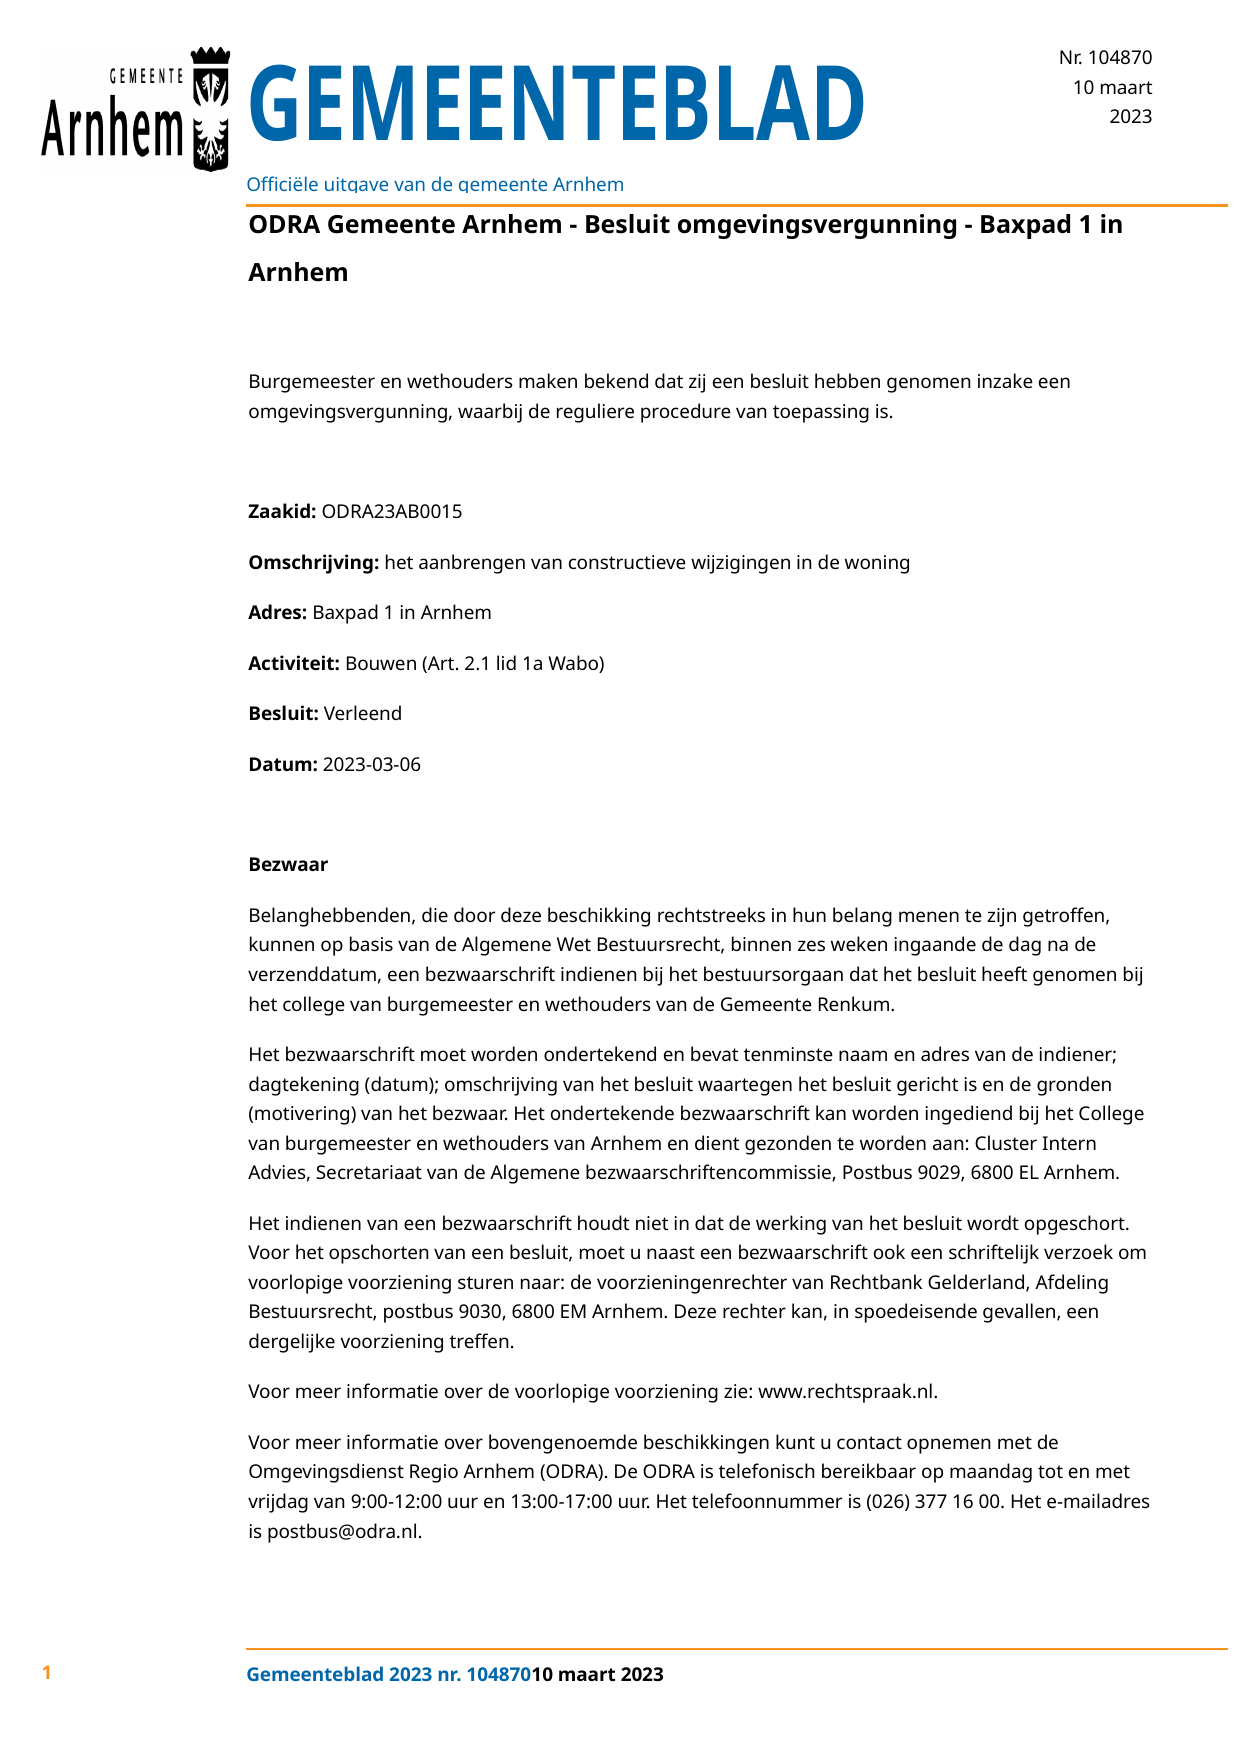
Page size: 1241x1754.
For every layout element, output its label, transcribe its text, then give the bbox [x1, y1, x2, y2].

text Activiteit: Bouwen (Art. 2.1 lid 1a Wabo) [248, 650, 1152, 676]
text Adres: Baxpad 1 in Arnhem [248, 599, 1152, 625]
text Bezwaar [248, 852, 1152, 877]
text Datum: 2023-03-06 [248, 751, 1152, 777]
text Belanghebbenden, die door deze beschikking rechtstreeks in hun belang menen te zijn getroffen, kunnen op basis van de Algemene Wet Bestuursrecht, binnen zes weken ingaande de dag na de verzenddatum, een bezwaarschrift indienen bij het bestuursorgaan dat het besluit heeft genomen bij het college van burgemeester en wethouders van de Gemeente Renkum. [248, 902, 1152, 1017]
text Zaakid: ODRA23AB0015 [248, 499, 1152, 524]
text Omschrijving: het aanbrengen van constructieve wijzigingen in de woning [248, 549, 1152, 575]
text Voor meer informatie over de voorlopige voorziening zie: www.rechtspraak.nl. [248, 1379, 1152, 1404]
text Voor meer informatie over bovengenoemde beschikkingen kunt u contact opnemen met de Omgevingsdienst Regio Arnhem (ODRA). De ODRA is telefonisch bereikbaar op maandag tot en met vrijdag van 9:00-12:00 uur en 13:00-17:00 uur. Het telefoonnummer is (026) 377 16 00. Het e-mailadres is postbus@odra.nl. [248, 1429, 1152, 1544]
text Het indienen van een bezwaarschrift houdt niet in dat de werking van het besluit wordt opgeschort. Voor het opschorten van een besluit, moet u naast een bezwaarschrift ook een schriftelijk verzoek om voorlopige voorziening sturen naar: de voorzieningenrechter van Rechtbank Gelderland, Afdeling Bestuursrecht, postbus 9030, 6800 EM Arnhem. Deze rechter kan, in spoedeisende gevallen, een dergelijke voorziening treffen. [248, 1210, 1152, 1354]
text Besluit: Verleend [248, 700, 1152, 726]
text Burgemeester en wethouders maken bekend dat zij een besluit hebben genomen inzake een omgevingsvergunning, waarbij de reguliere procedure van toepassing is. [248, 368, 1152, 424]
picture [41, 47, 231, 172]
text Het bezwaarschrift moet worden ondertekend en bevat tenminste naam en adres van de indiener; dagtekening (datum); omschrijving van het besluit waartegen het besluit gericht is en de gronden (motivering) van het bezwaar. Het ondertekende bezwaarschrift kan worden ingediend bij het College van burgemeester en wethouders van Arnhem en dient gezonden te worden aan: Cluster Intern Advies, Secretariaat van de Algemene bezwaarschriftencommissie, Postbus 9029, 6800 EL Arnhem. [248, 1041, 1152, 1185]
text ODRA Gemeente Arnhem - Besluit omgevingsvergunning - Baxpad 1 in Arnhem [248, 207, 1152, 288]
